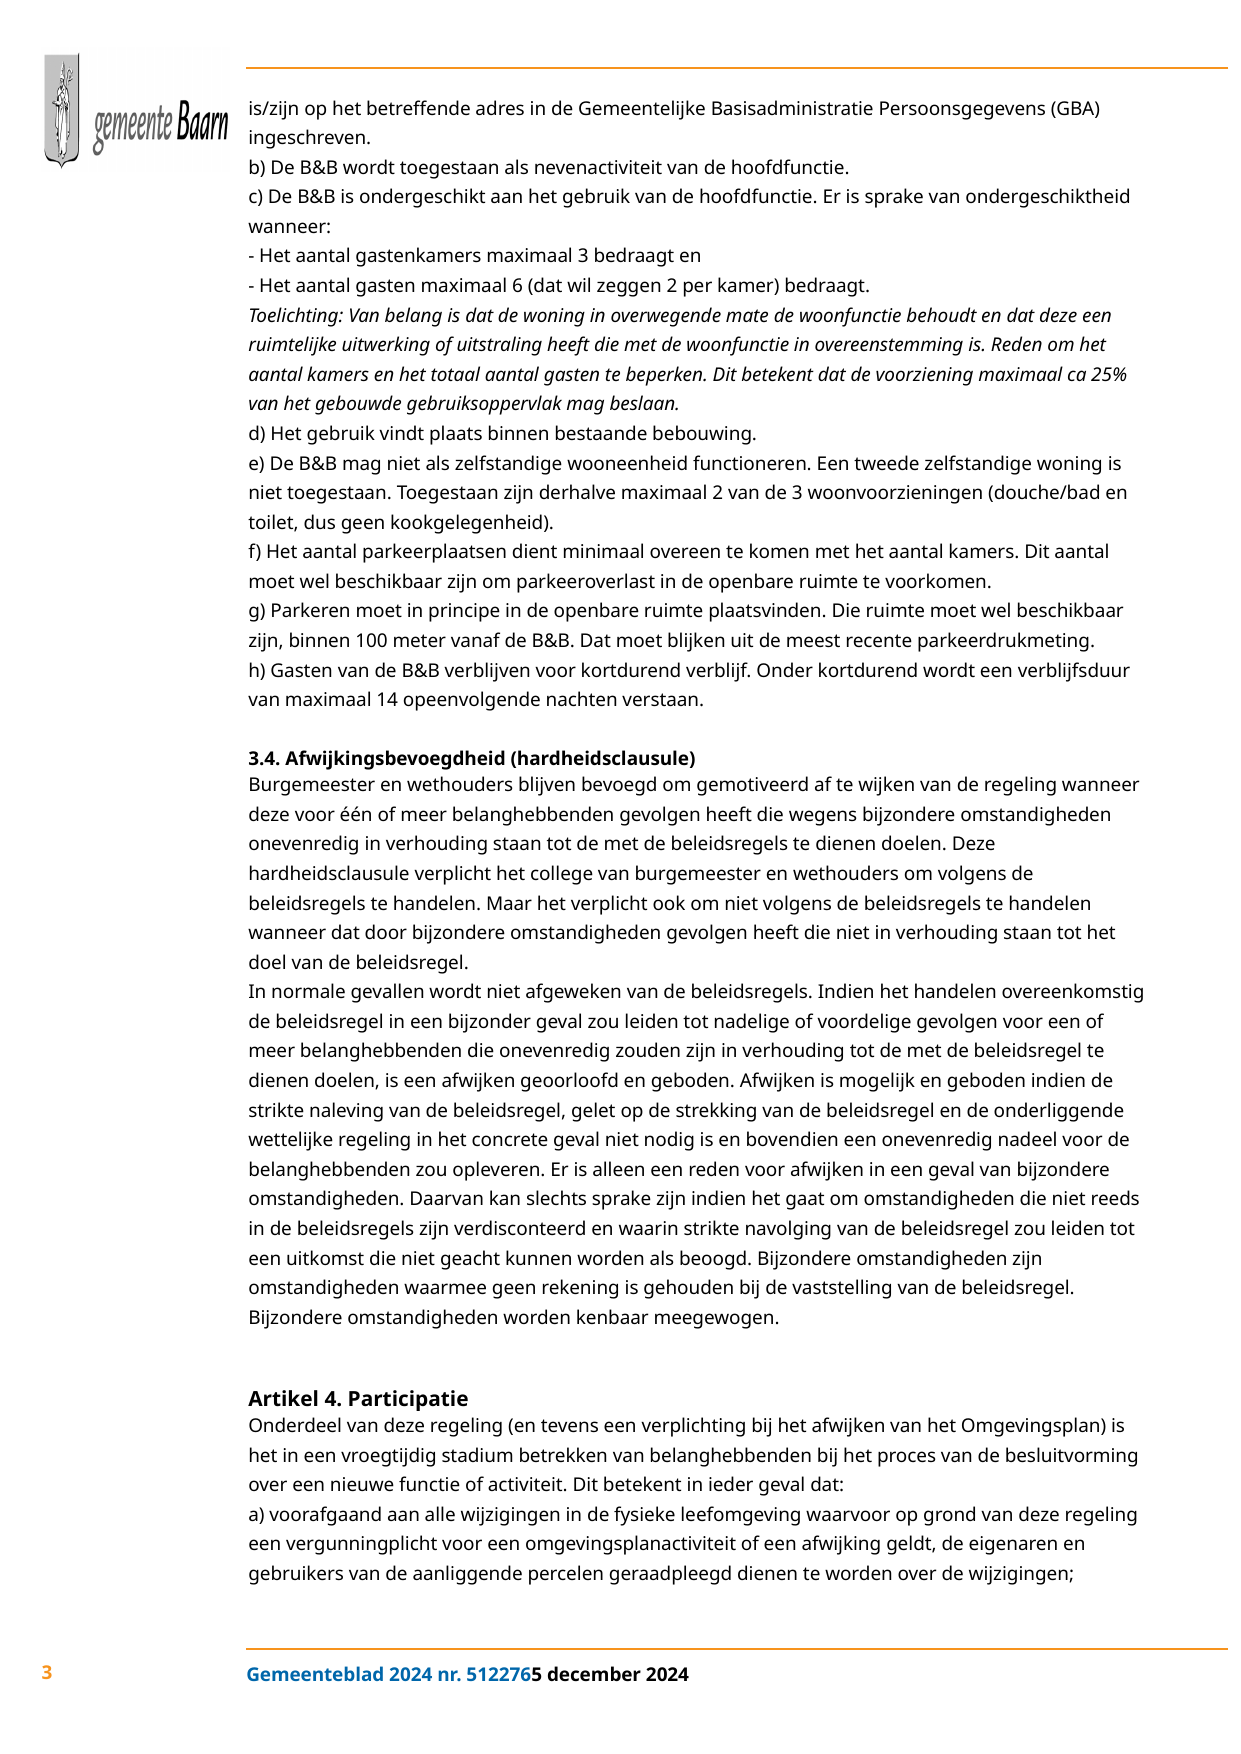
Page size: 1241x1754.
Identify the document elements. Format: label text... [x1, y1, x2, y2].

text e) De B&B mag niet als zelfstandige wooneenheid functioneren. Een tweede zelfstandige woning is niet toegestaan. Toegestaan zijn derhalve maximaal 2 van de 3 woonvoorzieningen (douche/bad en toilet, dus geen kookgelegenheid). [248, 450, 1152, 535]
text In normale gevallen wordt niet afgeweken van de beleidsregels. Indien het handelen overeenkomstig de beleidsregel in een bijzonder geval zou leiden tot nadelige of voordelige gevolgen voor een of meer belanghebbenden die onevenredig zouden zijn in verhouding tot de met de beleidsregel te dienen doelen, is een afwijken geoorloofd en geboden. Afwijken is mogelijk en geboden indien de strikte naleving van de beleidsregel, gelet op de strekking van de beleidsregel en de onderliggende wettelijke regeling in het concrete geval niet nodig is en bovendien een onevenredig nadeel voor de belanghebbenden zou opleveren. Er is alleen een reden voor afwijken in een geval van bijzondere omstandigheden. Daarvan kan slechts sprake zijn indien het gaat om omstandigheden die niet reeds in de beleidsregels zijn verdisconteerd en waarin strikte navolging van de beleidsregel zou leiden tot een uitkomst die niet geacht kunnen worden als beoogd. Bijzondere omstandigheden zijn omstandigheden waarmee geen rekening is gehouden bij de vaststelling van de beleidsregel. Bijzondere omstandigheden worden kenbaar meegewogen. [248, 978, 1152, 1329]
text f) Het aantal parkeerplaatsen dient minimaal overeen te komen met het aantal kamers. Dit aantal moet wel beschikbaar zijn om parkeeroverlast in de openbare ruimte te voorkomen. [248, 538, 1152, 594]
text d) Het gebruik vindt plaats binnen bestaande bebouwing. [248, 420, 1152, 446]
picture [41, 47, 231, 172]
text - Het aantal gastenkamers maximaal 3 bedraagt en [248, 243, 1152, 268]
text 3.4. Afwijkingsbevoegdheid (hardheidsclausule) [248, 746, 1152, 771]
text Onderdeel van deze regeling (en tevens een verplichting bij het afwijken van het Omgevingsplan) is het in een vroegtijdig stadium betrekken van belanghebbenden bij het proces van de besluitvorming over een nieuwe functie of activiteit. Dit betekent in ieder geval dat: [248, 1412, 1152, 1497]
text Toelichting: Van belang is dat de woning in overwegende mate de woonfunctie behoudt en dat deze een ruimtelijke uitwerking of uitstraling heeft die met de woonfunctie in overeenstemming is. Reden om het aantal kamers en het totaal aantal gasten te beperken. Dit betekent dat de voorziening maximaal ca 25% van het gebouwde gebruiksoppervlak mag beslaan. [248, 302, 1152, 416]
text b) De B&B wordt toegestaan als nevenactiviteit van de hoofdfunctie. [248, 154, 1152, 180]
text c) De B&B is ondergeschikt aan het gebruik van de hoofdfunctie. Er is sprake van ondergeschiktheid wanneer: [248, 183, 1152, 239]
text g) Parkeren moet in principe in de openbare ruimte plaatsvinden. Die ruimte moet wel beschikbaar zijn, binnen 100 meter vanaf de B&B. Dat moet blijken uit de meest recente parkeerdrukmeting. [248, 598, 1152, 653]
text Artikel 4. Participatie [248, 1384, 1152, 1412]
text - Het aantal gasten maximaal 6 (dat wil zeggen 2 per kamer) bedraagt. [248, 272, 1152, 298]
text h) Gasten van de B&B verblijven voor kortdurend verblijf. Onder kortdurend wordt een verblijfsduur van maximaal 14 opeenvolgende nachten verstaan. [248, 657, 1152, 712]
text is/zijn op het betreffende adres in de Gemeentelijke Basisadministratie Persoonsgegevens (GBA) ingeschreven. [248, 95, 1152, 150]
text a) voorafgaand aan alle wijzigingen in de fysieke leefomgeving waarvoor op grond van deze regeling een vergunningplicht voor een omgevingsplanactiviteit of een afwijking geldt, de eigenaren en gebruikers van de aanliggende percelen geraadpleegd dienen te worden over de wijzigingen; [248, 1501, 1152, 1586]
text Burgemeester en wethouders blijven bevoegd om gemotiveerd af te wijken van de regeling wanneer deze voor één of meer belanghebbenden gevolgen heeft die wegens bijzondere omstandigheden onevenredig in verhouding staan tot de met de beleidsregels te dienen doelen. Deze hardheidsclausule verplicht het college van burgemeester en wethouders om volgens de beleidsregels te handelen. Maar het verplicht ook om niet volgens de beleidsregels te handelen wanneer dat door bijzondere omstandigheden gevolgen heeft die niet in verhouding staan tot het doel van de beleidsregel. [248, 771, 1152, 974]
